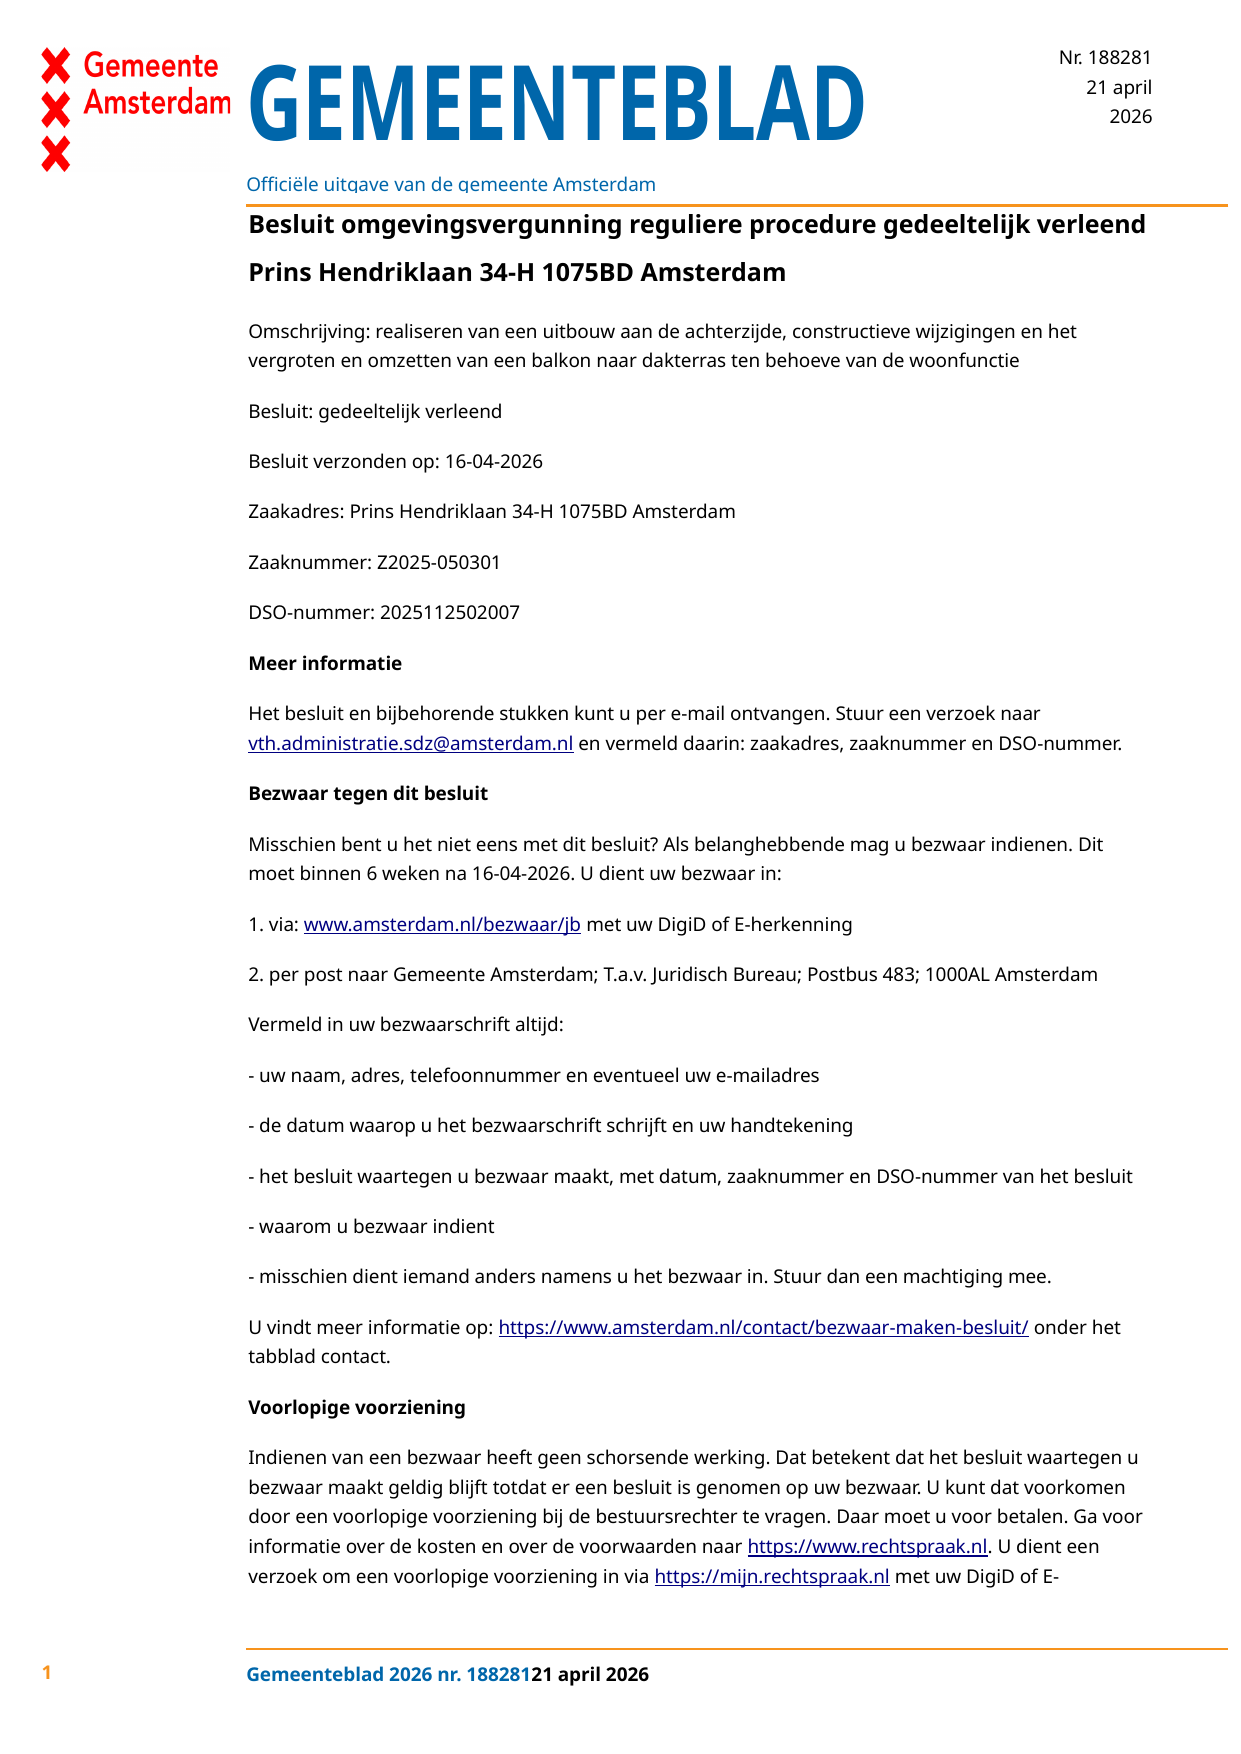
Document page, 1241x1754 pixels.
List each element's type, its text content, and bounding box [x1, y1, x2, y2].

text Voorlopige voorziening [248, 1394, 1152, 1420]
text DSO-nummer: 2025112502007 [248, 599, 1152, 625]
text - uw naam, adres, telefoonnummer en eventueel uw e-mailadres [248, 1062, 1152, 1088]
text Misschien bent u het niet eens met dit besluit? Als belanghebbende mag u bezwaar indienen. Dit moet binnen 6 weken na 16-04-2026. U dient uw bezwaar in: [248, 831, 1152, 886]
text Omschrijving: realiseren van een uitbouw aan de achterzijde, constructieve wijzigingen en het vergroten en omzetten van een balkon naar dakterras ten behoeve van de woonfunctie [248, 318, 1152, 373]
text - de datum waarop u het bezwaarschrift schrijft en uw handtekening [248, 1112, 1152, 1138]
text Vermeld in uw bezwaarschrift altijd: [248, 1012, 1152, 1037]
text Meer informatie [248, 650, 1152, 676]
text - misschien dient iemand anders namens u het bezwaar in. Stuur dan een machtiging mee. [248, 1264, 1152, 1289]
text - het besluit waartegen u bezwaar maakt, met datum, zaaknummer en DSO-nummer van het besluit [248, 1163, 1152, 1189]
text 1. via: www.amsterdam.nl/bezwaar/jb met uw DigiD of E-herkenning [248, 911, 1152, 937]
text Besluit: gedeeltelijk verleend [248, 398, 1152, 424]
text Zaakadres: Prins Hendriklaan 34-H 1075BD Amsterdam [248, 499, 1152, 524]
picture [41, 47, 231, 172]
text Zaaknummer: Z2025-050301 [248, 549, 1152, 575]
text Het besluit en bijbehorende stukken kunt u per e-mail ontvangen. Stuur een verzoek naar vth.administratie.sdz@amsterdam.nl en vermeld daarin: zaakadres, zaaknummer en DSO-nummer. [248, 700, 1152, 756]
text - waarom u bezwaar indient [248, 1213, 1152, 1239]
text Besluit verzonden op: 16-04-2026 [248, 448, 1152, 474]
text U vindt meer informatie op: https://www.amsterdam.nl/contact/bezwaar-maken-besluit/ onder het tabblad contact. [248, 1314, 1152, 1369]
text Indienen van een bezwaar heeft geen schorsende werking. Dat betekent dat het besluit waartegen u bezwaar maakt geldig blijft totdat er een besluit is genomen op uw bezwaar. U kunt dat voorkomen door een voorlopige voorziening bij de bestuursrechter te vragen. Daar moet u voor betalen. Ga voor informatie over de kosten en over de voorwaarden naar https://www.rechtspraak.nl. U dient een verzoek om een voorlopige voorziening in via https://mijn.rechtspraak.nl met uw DigiD of E- [248, 1444, 1152, 1589]
text Besluit omgevingsvergunning reguliere procedure gedeeltelijk verleend Prins Hendriklaan 34-H 1075BD Amsterdam [248, 207, 1152, 288]
text 2. per post naar Gemeente Amsterdam; T.a.v. Juridisch Bureau; Postbus 483; 1000AL Amsterdam [248, 961, 1152, 987]
text Bezwaar tegen dit besluit [248, 780, 1152, 806]
